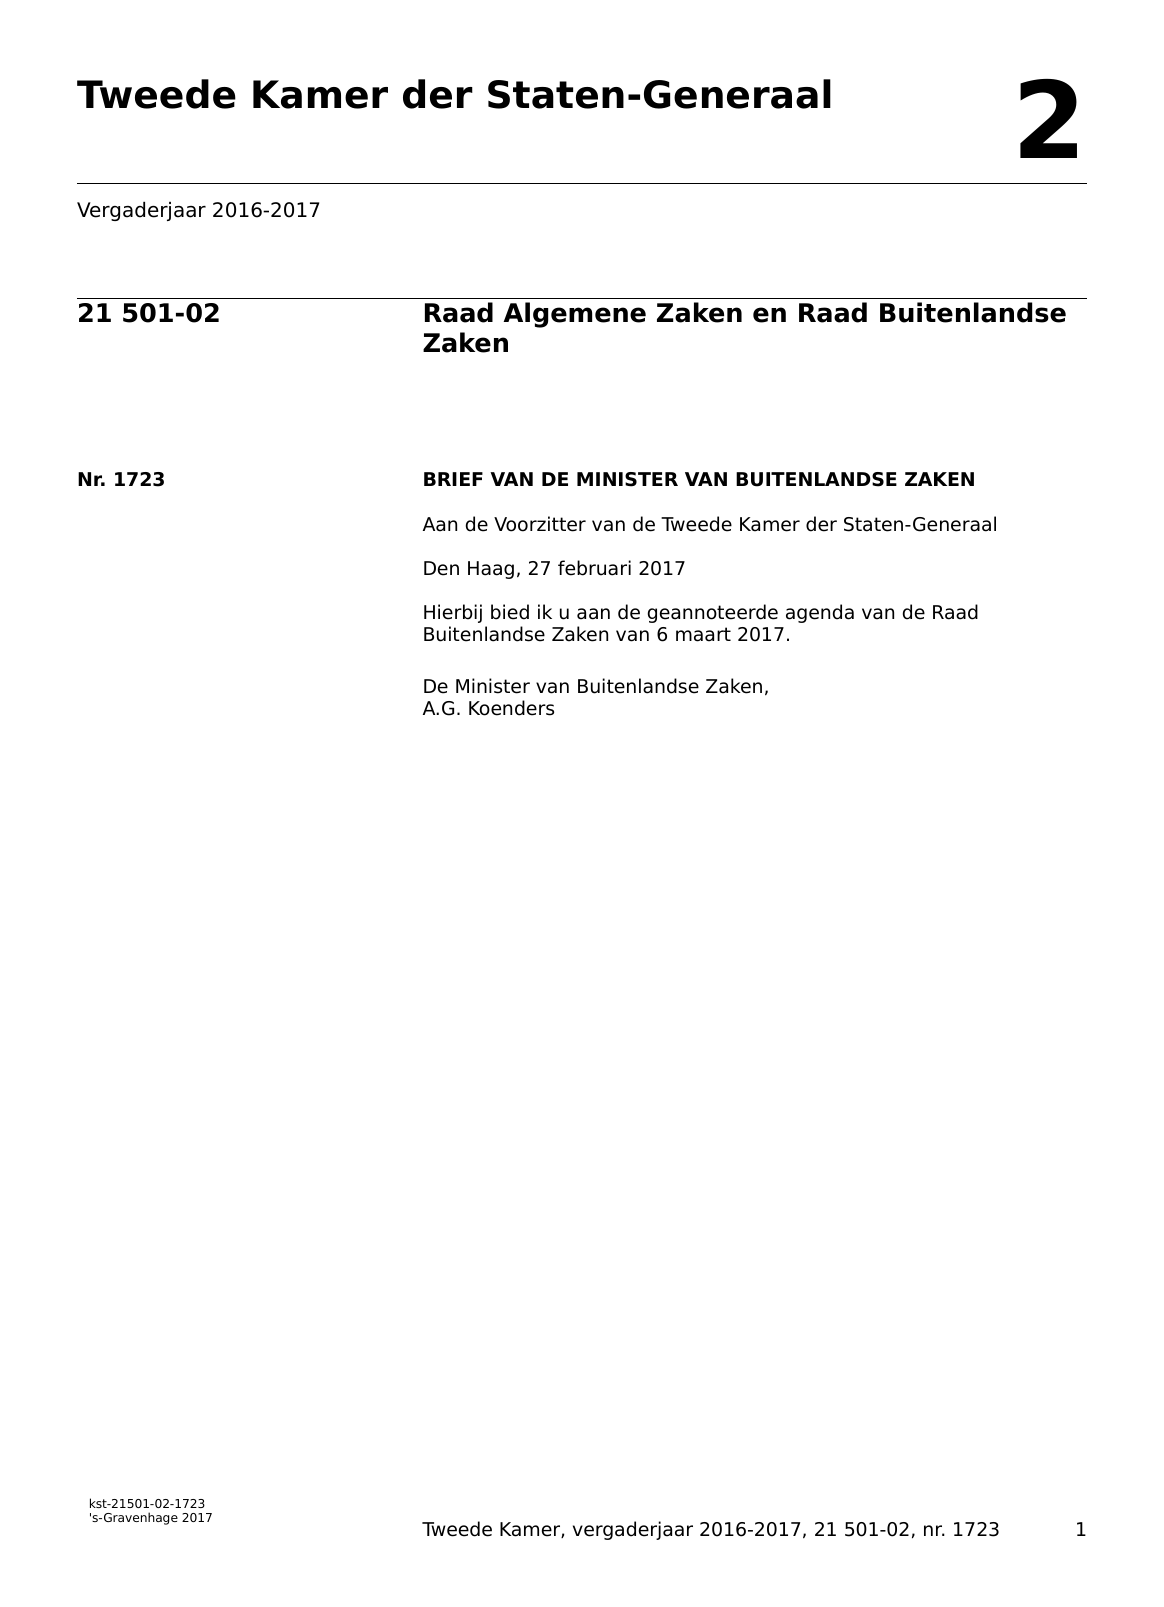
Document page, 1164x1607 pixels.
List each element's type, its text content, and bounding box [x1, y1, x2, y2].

text Aan de Voorzitter van de Tweede Kamer der Staten-Generaal [422, 513, 1087, 536]
table_cell Vergaderjaar 2016-2017 [77, 184, 1087, 298]
text kst-21501-02-1723 [88, 1497, 323, 1511]
table_header 2 [886, 59, 1087, 183]
text De Minister van Buitenlandse Zaken, A.G. Koenders [422, 676, 1087, 720]
text Hierbij bied ik u aan de geannoteerde agenda van de Raad Buitenlandse Zaken van 6 maart 2017. [422, 602, 1087, 646]
subtitle Nr. 1723 BRIEF VAN DE MINISTER VAN BUITENLANDSE ZAKEN [77, 469, 1087, 491]
text 's-Gravenhage 2017 [88, 1511, 323, 1525]
subtitle 21 501-02 Raad Algemene Zaken en Raad Buitenlandse Zaken [77, 299, 1087, 358]
table_header Tweede Kamer der Staten-Generaal [77, 59, 886, 183]
text Den Haag, 27 februari 2017 [422, 558, 1087, 580]
